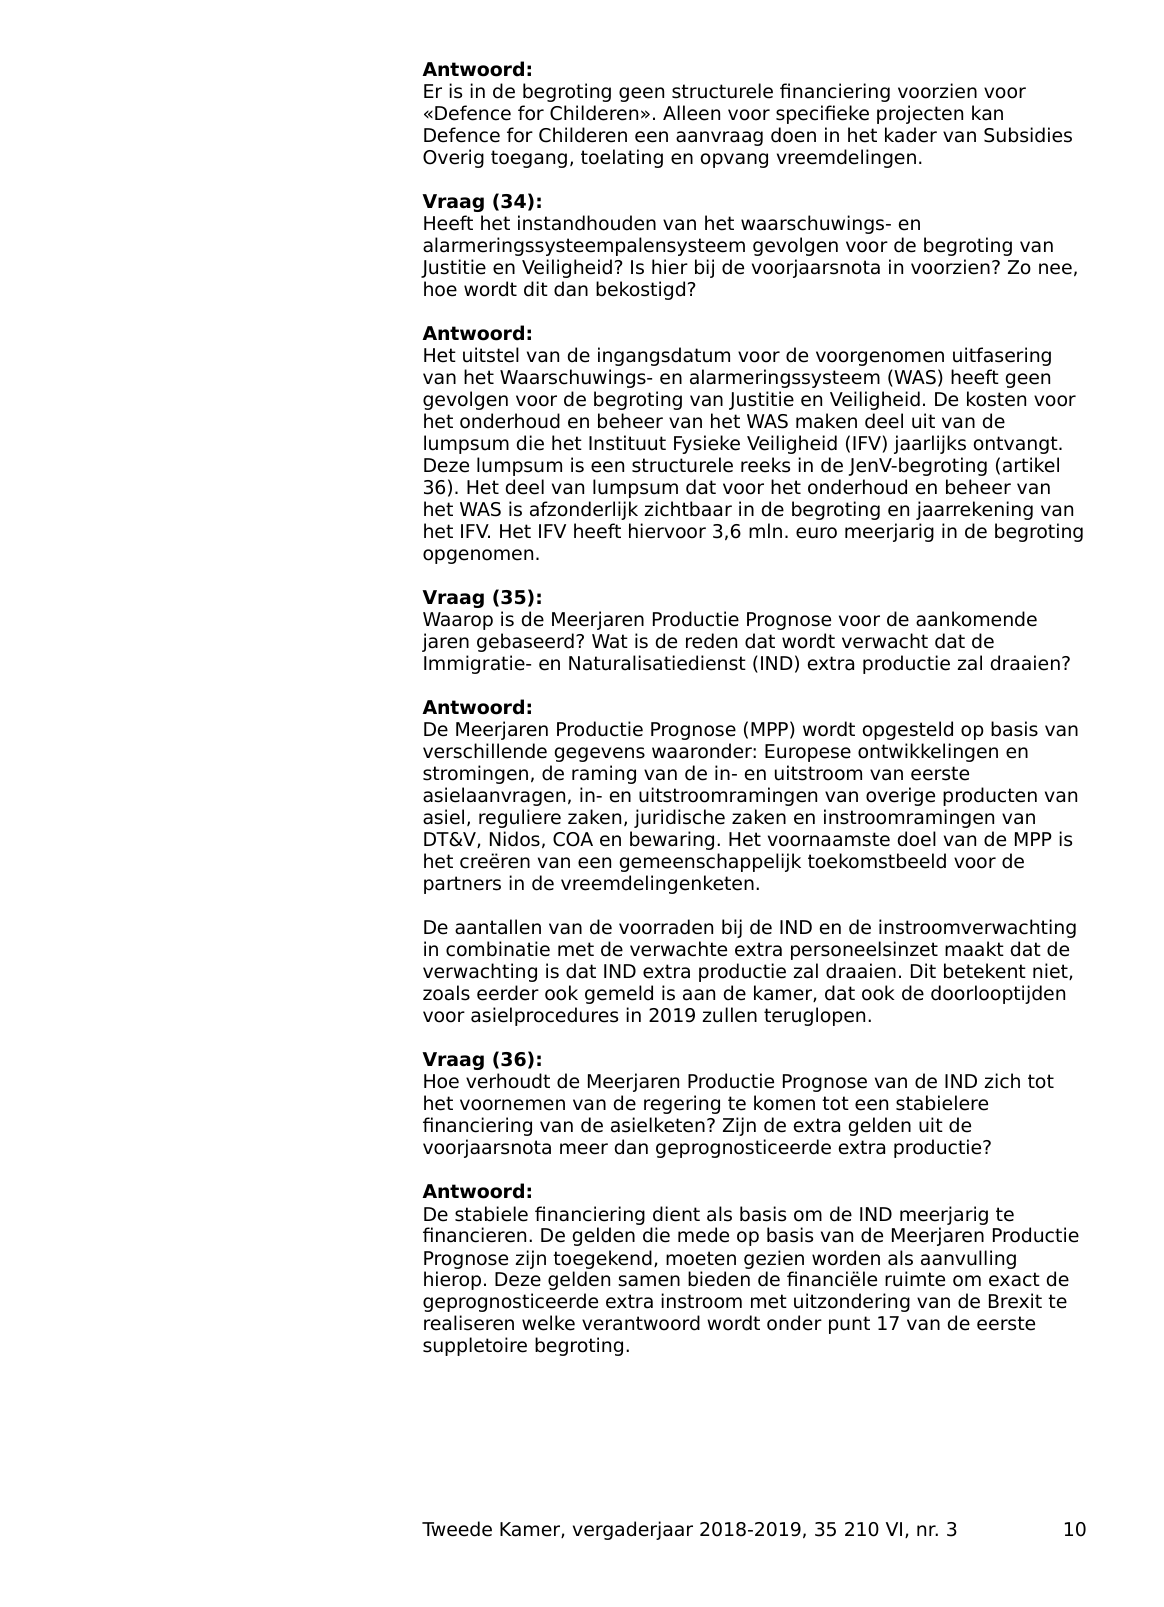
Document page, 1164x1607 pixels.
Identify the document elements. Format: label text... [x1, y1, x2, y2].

text Er is in de begroting geen structurele financiering voorzien voor «Defence for Childeren». Alleen voor specifieke projecten kan Defence for Childeren een aanvraag doen in het kader van Subsidies Overig toegang, toelating en opvang vreemdelingen. [422, 81, 1087, 169]
text Het uitstel van de ingangsdatum voor de voorgenomen uitfasering van het Waarschuwings- en alarmeringssysteem (WAS) heeft geen gevolgen voor de begroting van Justitie en Veiligheid. De kosten voor het onderhoud en beheer van het WAS maken deel uit van de lumpsum die het Instituut Fysieke Veiligheid (IFV) jaarlijks ontvangt. Deze lumpsum is een structurele reeks in de JenV-begroting (artikel 36). Het deel van lumpsum dat voor het onderhoud en beheer van het WAS is afzonderlijk zichtbaar in de begroting en jaarrekening van het IFV. Het IFV heeft hiervoor 3,6 mln. euro meerjarig in de begroting opgenomen. [422, 345, 1087, 565]
subtitle Antwoord: [422, 323, 1087, 345]
subtitle Vraag (35): [422, 587, 1087, 609]
text Hoe verhoudt de Meerjaren Productie Prognose van de IND zich tot het voornemen van de regering te komen tot een stabielere financiering van de asielketen? Zijn de extra gelden uit de voorjaarsnota meer dan geprognosticeerde extra productie? [422, 1071, 1087, 1159]
text De Meerjaren Productie Prognose (MPP) wordt opgesteld op basis van verschillende gegevens waaronder: Europese ontwikkelingen en stromingen, de raming van de in- en uitstroom van eerste asielaanvragen, in- en uitstroomramingen van overige producten van asiel, reguliere zaken, juridische zaken en instroomramingen van DT&V, Nidos, COA en bewaring. Het voornaamste doel van de MPP is het creëren van een gemeenschappelijk toekomstbeeld voor de partners in de vreemdelingenketen. [422, 719, 1087, 895]
subtitle Antwoord: [422, 59, 1087, 81]
text Heeft het instandhouden van het waarschuwings- en alarmeringssysteempalensysteem gevolgen voor de begroting van Justitie en Veiligheid? Is hier bij de voorjaarsnota in voorzien? Zo nee, hoe wordt dit dan bekostigd? [422, 213, 1087, 301]
subtitle Vraag (34): [422, 191, 1087, 213]
subtitle Vraag (36): [422, 1049, 1087, 1071]
text De stabiele financiering dient als basis om de IND meerjarig te financieren. De gelden die mede op basis van de Meerjaren Productie Prognose zijn toegekend, moeten gezien worden als aanvulling hierop. Deze gelden samen bieden de financiële ruimte om exact de geprognosticeerde extra instroom met uitzondering van de Brexit te realiseren welke verantwoord wordt onder punt 17 van de eerste suppletoire begroting. [422, 1203, 1087, 1357]
text Waarop is de Meerjaren Productie Prognose voor de aankomende jaren gebaseerd? Wat is de reden dat wordt verwacht dat de Immigratie- en Naturalisatiedienst (IND) extra productie zal draaien? [422, 609, 1087, 675]
text De aantallen van de voorraden bij de IND en de instroomverwachting in combinatie met de verwachte extra personeelsinzet maakt dat de verwachting is dat IND extra productie zal draaien. Dit betekent niet, zoals eerder ook gemeld is aan de kamer, dat ook de doorlooptijden voor asielprocedures in 2019 zullen teruglopen. [422, 917, 1087, 1027]
subtitle Antwoord: [422, 697, 1087, 719]
subtitle Antwoord: [422, 1181, 1087, 1203]
